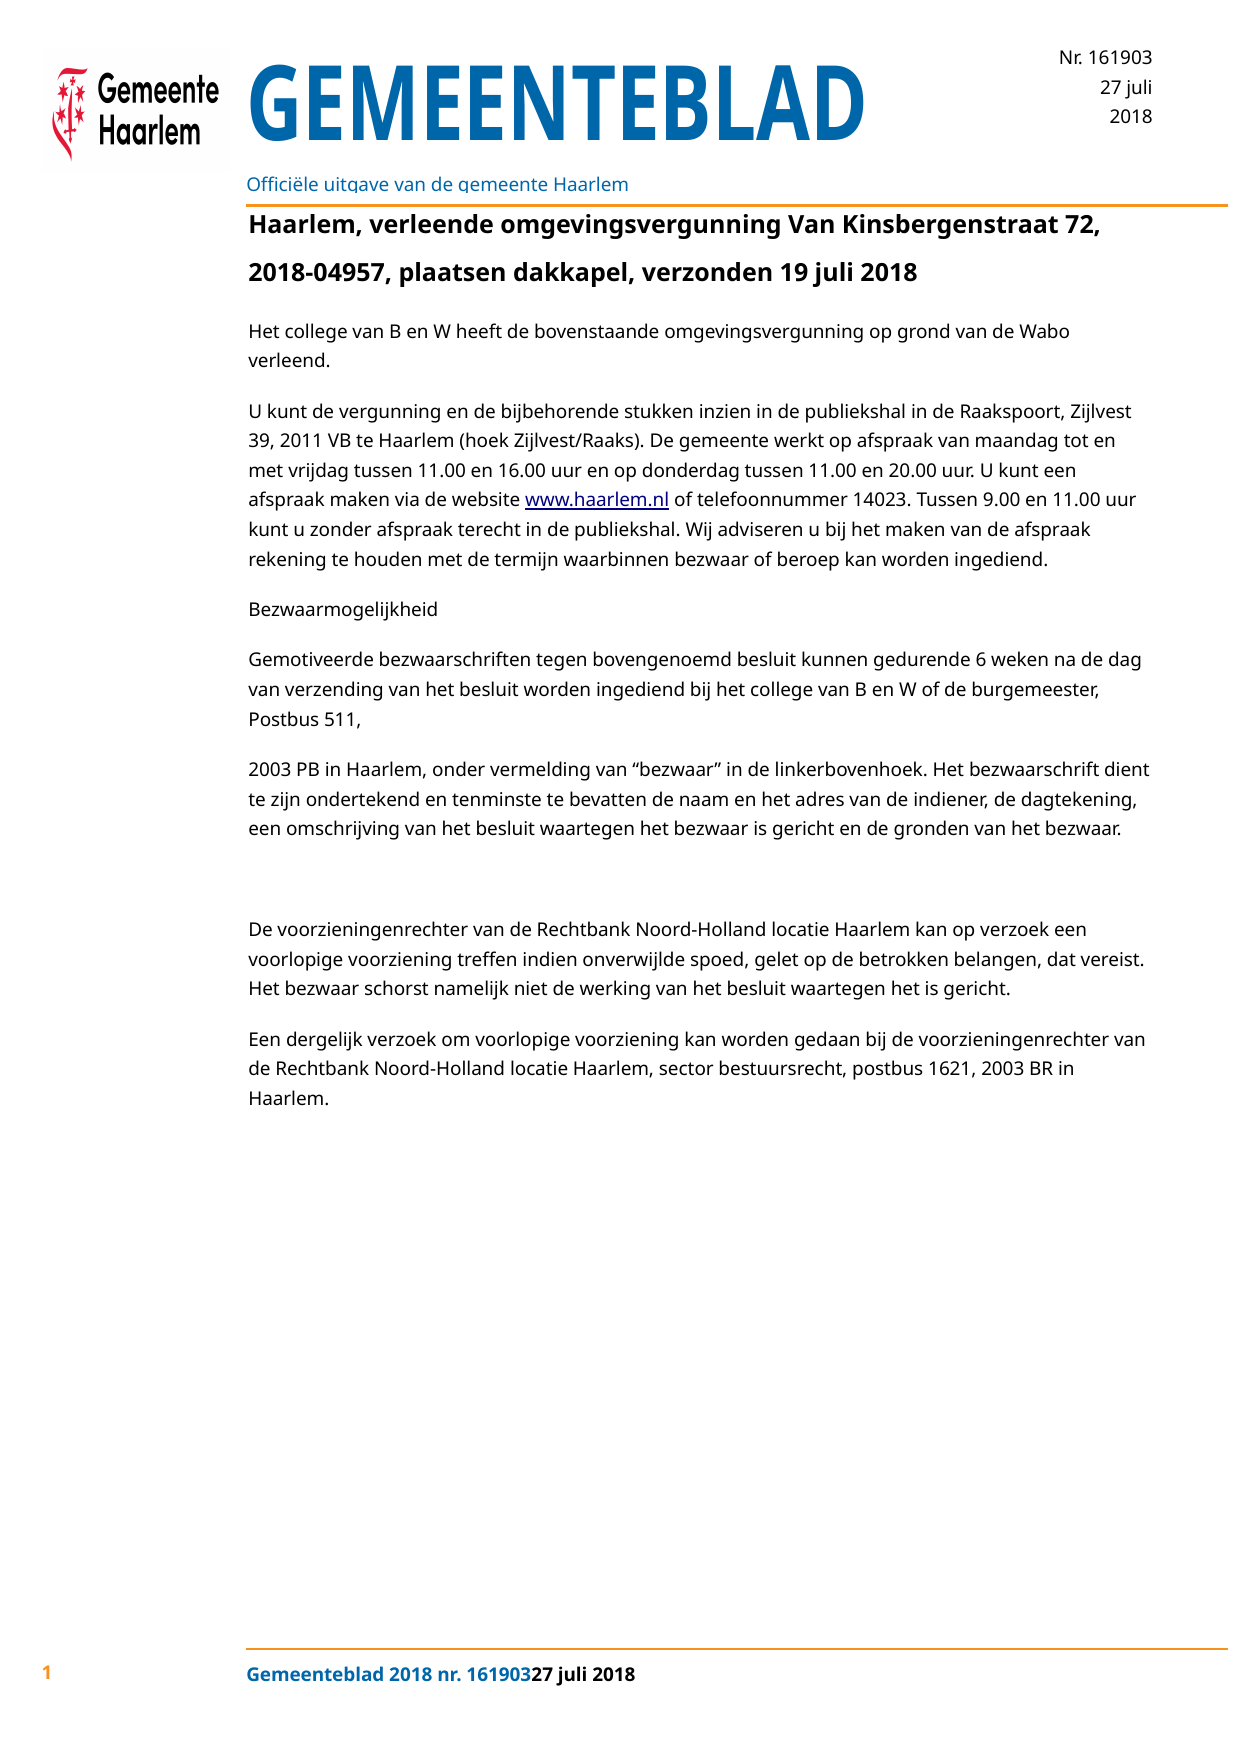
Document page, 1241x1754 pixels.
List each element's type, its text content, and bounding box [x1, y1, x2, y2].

text Het college van B en W heeft de bovenstaande omgevingsvergunning op grond van de Wabo verleend. [248, 318, 1152, 373]
text Gemotiveerde bezwaarschriften tegen bovengenoemd besluit kunnen gedurende 6 weken na de dag van verzending van het besluit worden ingediend bij het college van B en W of de burgemeester, Postbus 511, [248, 647, 1152, 732]
text Een dergelijk verzoek om voorlopige voorziening kan worden gedaan bij de voorzieningenrechter van de Rechtbank Noord-Holland locatie Haarlem, sector bestuursrecht, postbus 1621, 2003 BR in Haarlem. [248, 1026, 1152, 1111]
text Haarlem, verleende omgevingsvergunning Van Kinsbergenstraat 72, 2018-04957, plaatsen dakkapel, verzonden 19 juli 2018 [248, 207, 1152, 288]
picture [41, 47, 231, 172]
text Bezwaarmogelijkheid [248, 596, 1152, 622]
text De voorzieningenrechter van de Rechtbank Noord-Holland locatie Haarlem kan op verzoek een voorlopige voorziening treffen indien onverwijlde spoed, gelet op de betrokken belangen, dat vereist. Het bezwaar schorst namelijk niet de werking van het besluit waartegen het is gericht. [248, 916, 1152, 1001]
text 2003 PB in Haarlem, onder vermelding van “bezwaar” in de linkerbovenhoek. Het bezwaarschrift dient te zijn ondertekend en tenminste te bevatten de naam en het adres van de indiener, de dagtekening, een omschrijving van het besluit waartegen het bezwaar is gericht en de gronden van het bezwaar. [248, 756, 1152, 841]
text U kunt de vergunning en de bijbehorende stukken inzien in de publiekshal in de Raakspoort, Zijlvest 39, 2011 VB te Haarlem (hoek Zijlvest/Raaks). De gemeente werkt op afspraak van maandag tot en met vrijdag tussen 11.00 en 16.00 uur en op donderdag tussen 11.00 en 20.00 uur. U kunt een afspraak maken via de website www.haarlem.nl of telefoonnummer 14023. Tussen 9.00 en 11.00 uur kunt u zonder afspraak terecht in de publiekshal. Wij adviseren u bij het maken van de afspraak rekening te houden met de termijn waarbinnen bezwaar of beroep kan worden ingediend. [248, 398, 1152, 572]
